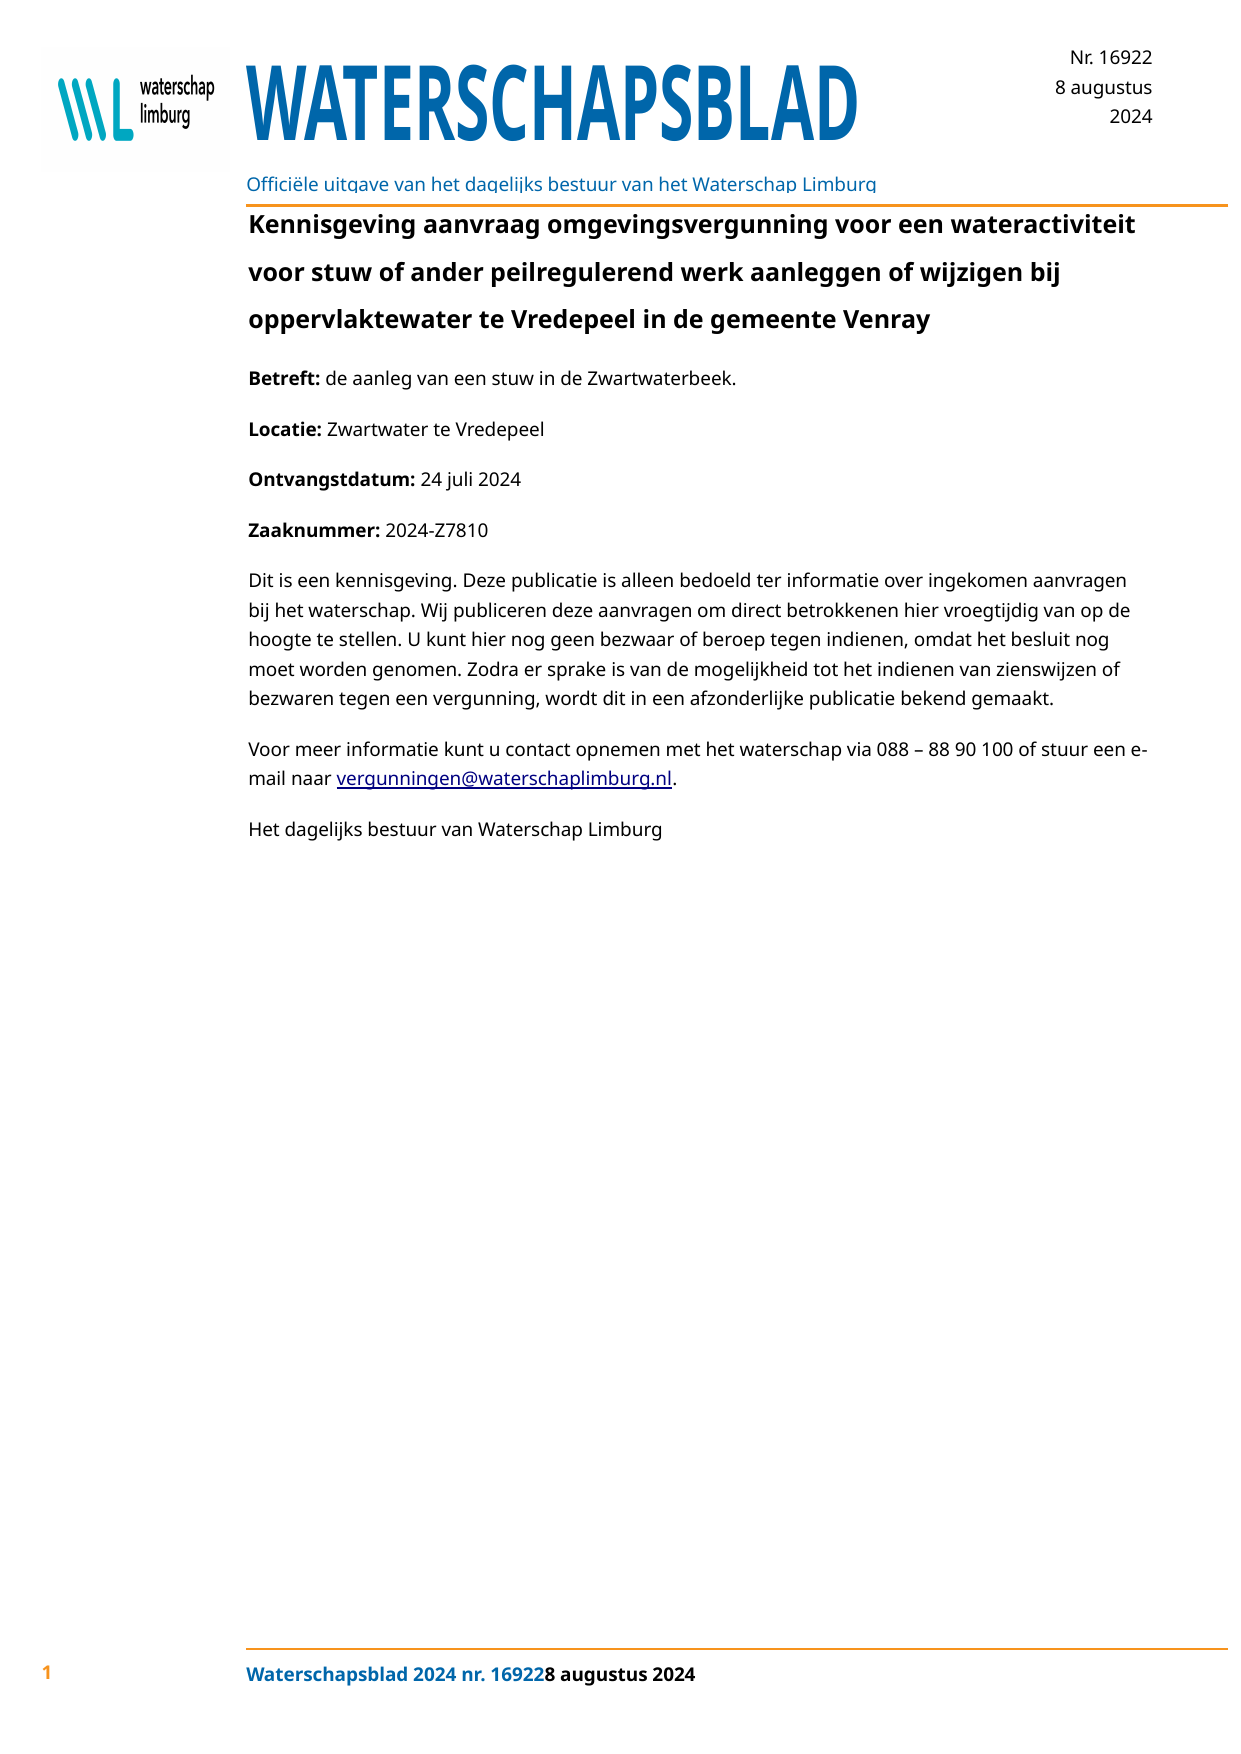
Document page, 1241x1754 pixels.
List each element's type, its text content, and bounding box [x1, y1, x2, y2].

text Ontvangstdatum: 24 juli 2024 [248, 466, 1152, 492]
text Betreft: de aanleg van een stuw in de Zwartwaterbeek. [248, 366, 1152, 391]
picture [41, 47, 231, 172]
text Kennisgeving aanvraag omgevingsvergunning voor een wateractiviteit voor stuw of ander peilregulerend werk aanleggen of wijzigen bij oppervlaktewater te Vredepeel in de gemeente Venray [248, 207, 1152, 336]
text Locatie: Zwartwater te Vredepeel [248, 416, 1152, 442]
text Dit is een kennisgeving. Deze publicatie is alleen bedoeld ter informatie over ingekomen aanvragen bij het waterschap. Wij publiceren deze aanvragen om direct betrokkenen hier vroegtijdig van op de hoogte te stellen. U kunt hier nog geen bezwaar of beroep tegen indienen, omdat het besluit nog moet worden genomen. Zodra er sprake is van de mogelijkheid tot het indienen van zienswijzen of bezwaren tegen een vergunning, wordt dit in een afzonderlijke publicatie bekend gemaakt. [248, 567, 1152, 711]
text Zaaknummer: 2024-Z7810 [248, 517, 1152, 542]
text Voor meer informatie kunt u contact opnemen met het waterschap via 088 – 88 90 100 of stuur een e-mail naar vergunningen@waterschaplimburg.nl. [248, 736, 1152, 791]
text Het dagelijks bestuur van Waterschap Limburg [248, 816, 1152, 842]
